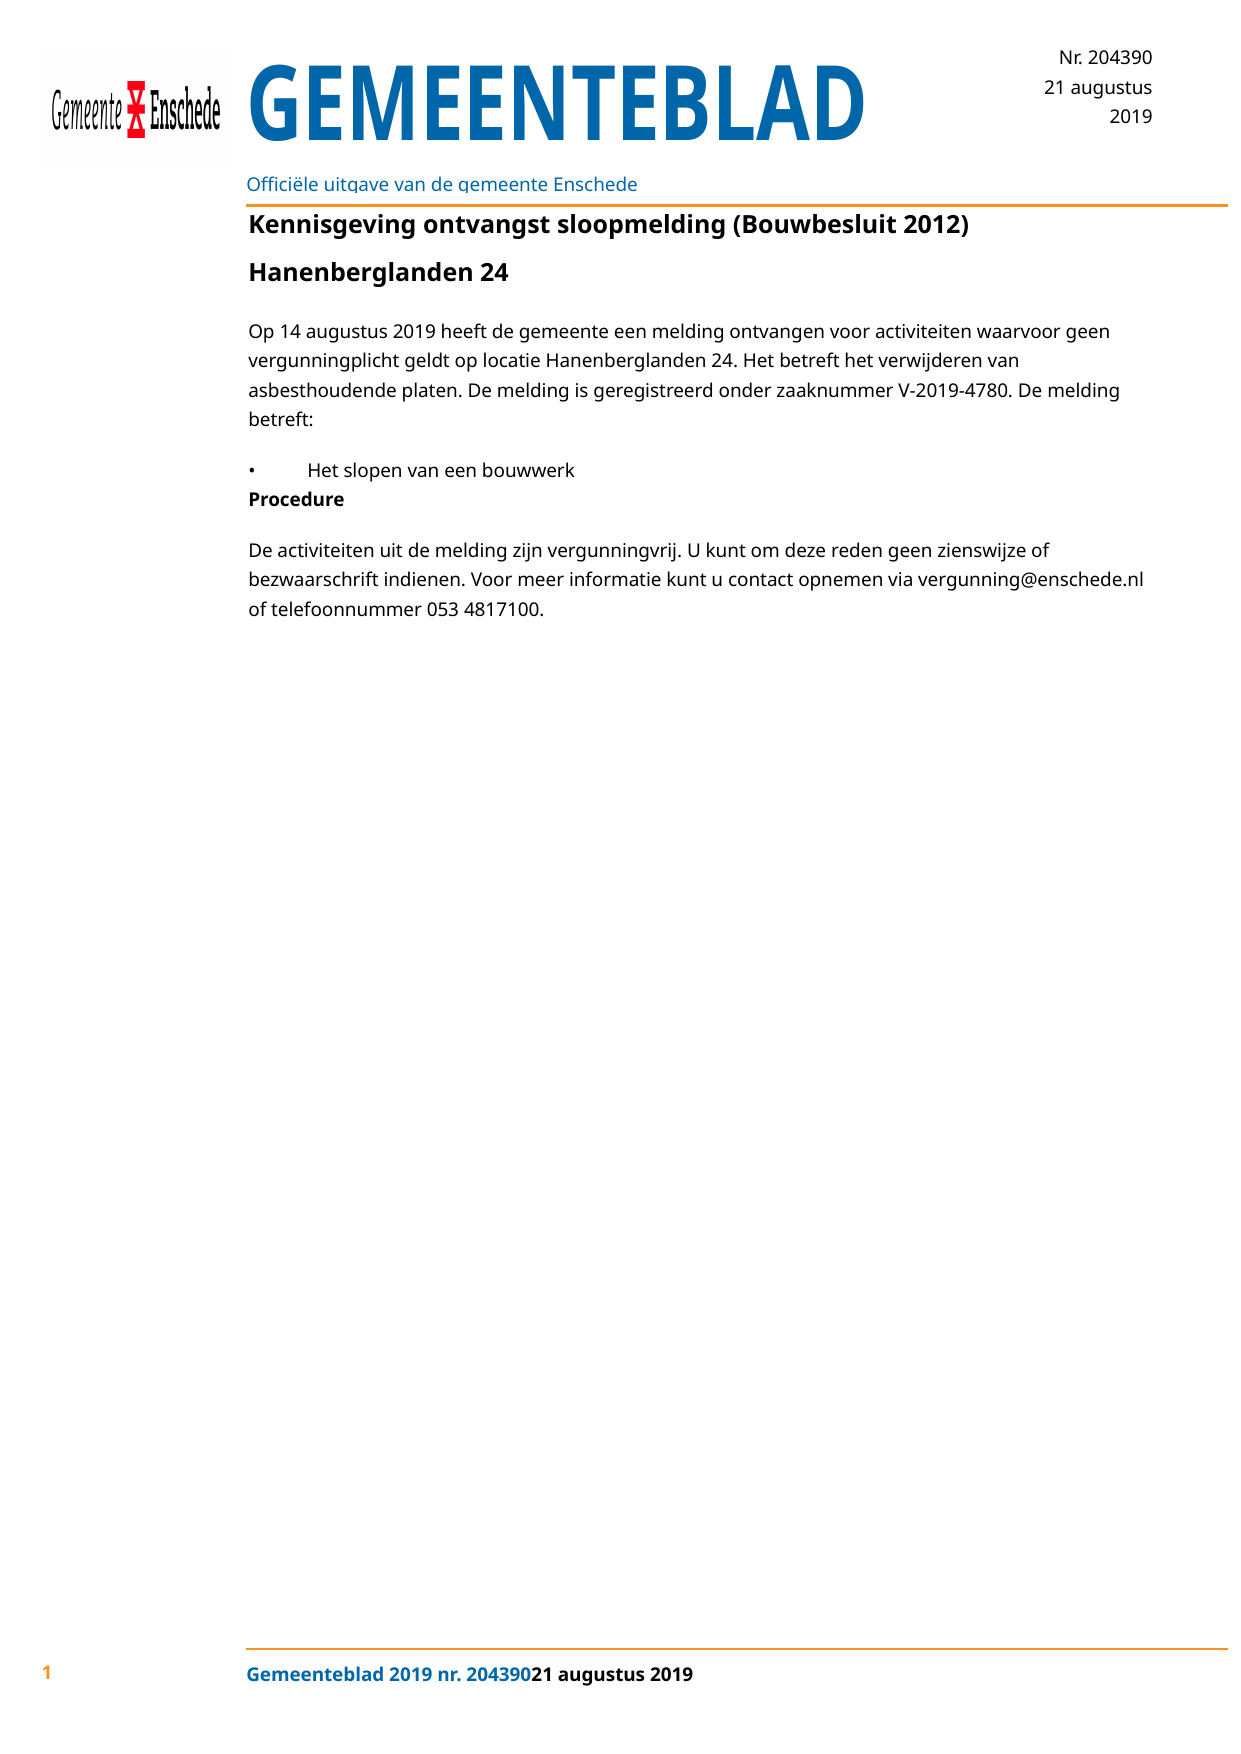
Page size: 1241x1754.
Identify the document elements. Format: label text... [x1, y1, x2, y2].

text Procedure [248, 487, 1152, 512]
text Kennisgeving ontvangst sloopmelding (Bouwbesluit 2012) Hanenberglanden 24 [248, 207, 1152, 288]
text Op 14 augustus 2019 heeft de gemeente een melding ontvangen voor activiteiten waarvoor geen vergunningplicht geldt op locatie Hanenberglanden 24. Het betreft het verwijderen van asbesthoudende platen. De melding is geregistreerd onder zaaknummer V-2019-4780. De melding betreft: [248, 318, 1152, 432]
picture [41, 47, 231, 172]
text De activiteiten uit de melding zijn vergunningvrij. U kunt om deze reden geen zienswijze of bezwaarschrift indienen. Voor meer informatie kunt u contact opnemen via vergunning@enschede.nl of telefoonnummer 053 4817100. [248, 537, 1152, 622]
list Het slopen van een bouwwerk [248, 457, 1152, 483]
